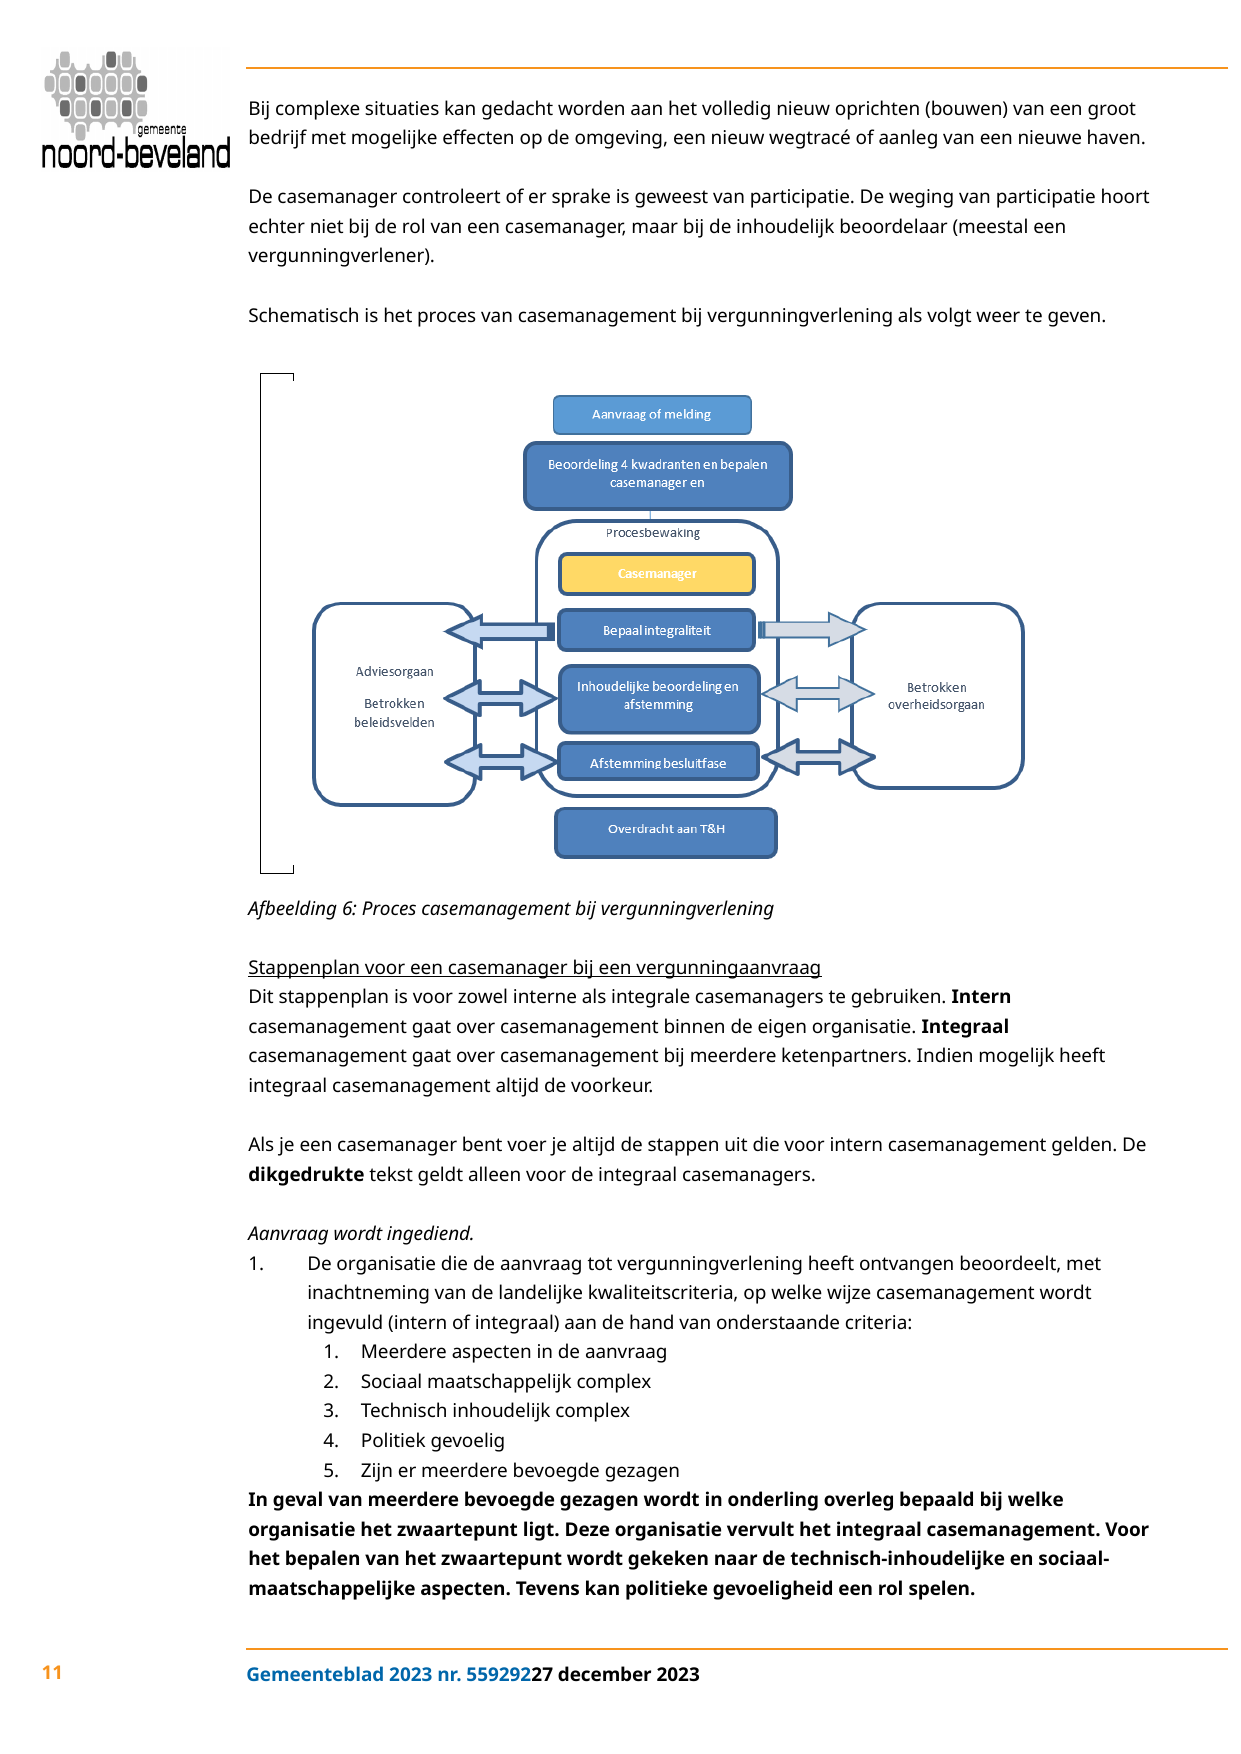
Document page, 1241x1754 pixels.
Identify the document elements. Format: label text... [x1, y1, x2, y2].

text Als je een casemanager bent voer je altijd de stappen uit die voor intern casemanagement gelden. De dikgedrukte tekst geldt alleen voor de integraal casemanagers. [248, 1131, 1152, 1187]
list Zijn er meerdere bevoegde gezagen [323, 1457, 1152, 1482]
picture [268, 381, 1036, 865]
text Dit stappenplan is voor zowel interne als integrale casemanagers te gebruiken. Intern casemanagement gaat over casemanagement binnen de eigen organisatie. Integraal casemanagement gaat over casemanagement bij meerdere ketenpartners. Indien mogelijk heeft integraal casemanagement altijd de voorkeur. [248, 983, 1152, 1098]
text Schematisch is het proces van casemanagement bij vergunningverlening als volgt weer te geven. [248, 302, 1152, 328]
text Afbeelding 6: Proces casemanagement bij vergunningverlening [248, 895, 1152, 920]
list Technisch inhoudelijk complex [323, 1398, 1152, 1423]
list De organisatie die de aanvraag tot vergunningverlening heeft ontvangen beoordeelt, met inachtneming van de landelijke kwaliteitscriteria, op welke wijze casemanagement wordt ingevuld (intern of integraal) aan de hand van onderstaande criteria: [248, 1250, 1152, 1334]
text Bij complexe situaties kan gedacht worden aan het volledig nieuw oprichten (bouwen) van een groot bedrijf met mogelijke effecten op de omgeving, een nieuw wegtracé of aanleg van een nieuwe haven. [248, 95, 1152, 150]
text Aanvraag wordt ingediend. [248, 1220, 1152, 1246]
text De casemanager controleert of er sprake is geweest van participatie. De weging van participatie hoort echter niet bij de rol van een casemanager, maar bij de inhoudelijk beoordelaar (meestal een vergunningverlener). [248, 183, 1152, 268]
text Stappenplan voor een casemanager bij een vergunningaanvraag [248, 954, 1152, 979]
text In geval van meerdere bevoegde gezagen wordt in onderling overleg bepaald bij welke organisatie het zwaartepunt ligt. Deze organisatie vervult het integraal casemanagement. Voor het bepalen van het zwaartepunt wordt gekeken naar de technisch-inhoudelijke en sociaal-maatschappelijke aspecten. Tevens kan politieke gevoeligheid een rol spelen. [248, 1486, 1152, 1601]
list Politiek gevoelig [323, 1427, 1152, 1453]
picture [41, 47, 231, 172]
list Sociaal maatschappelijk complex [323, 1368, 1152, 1394]
list Meerdere aspecten in de aanvraag [323, 1338, 1152, 1364]
